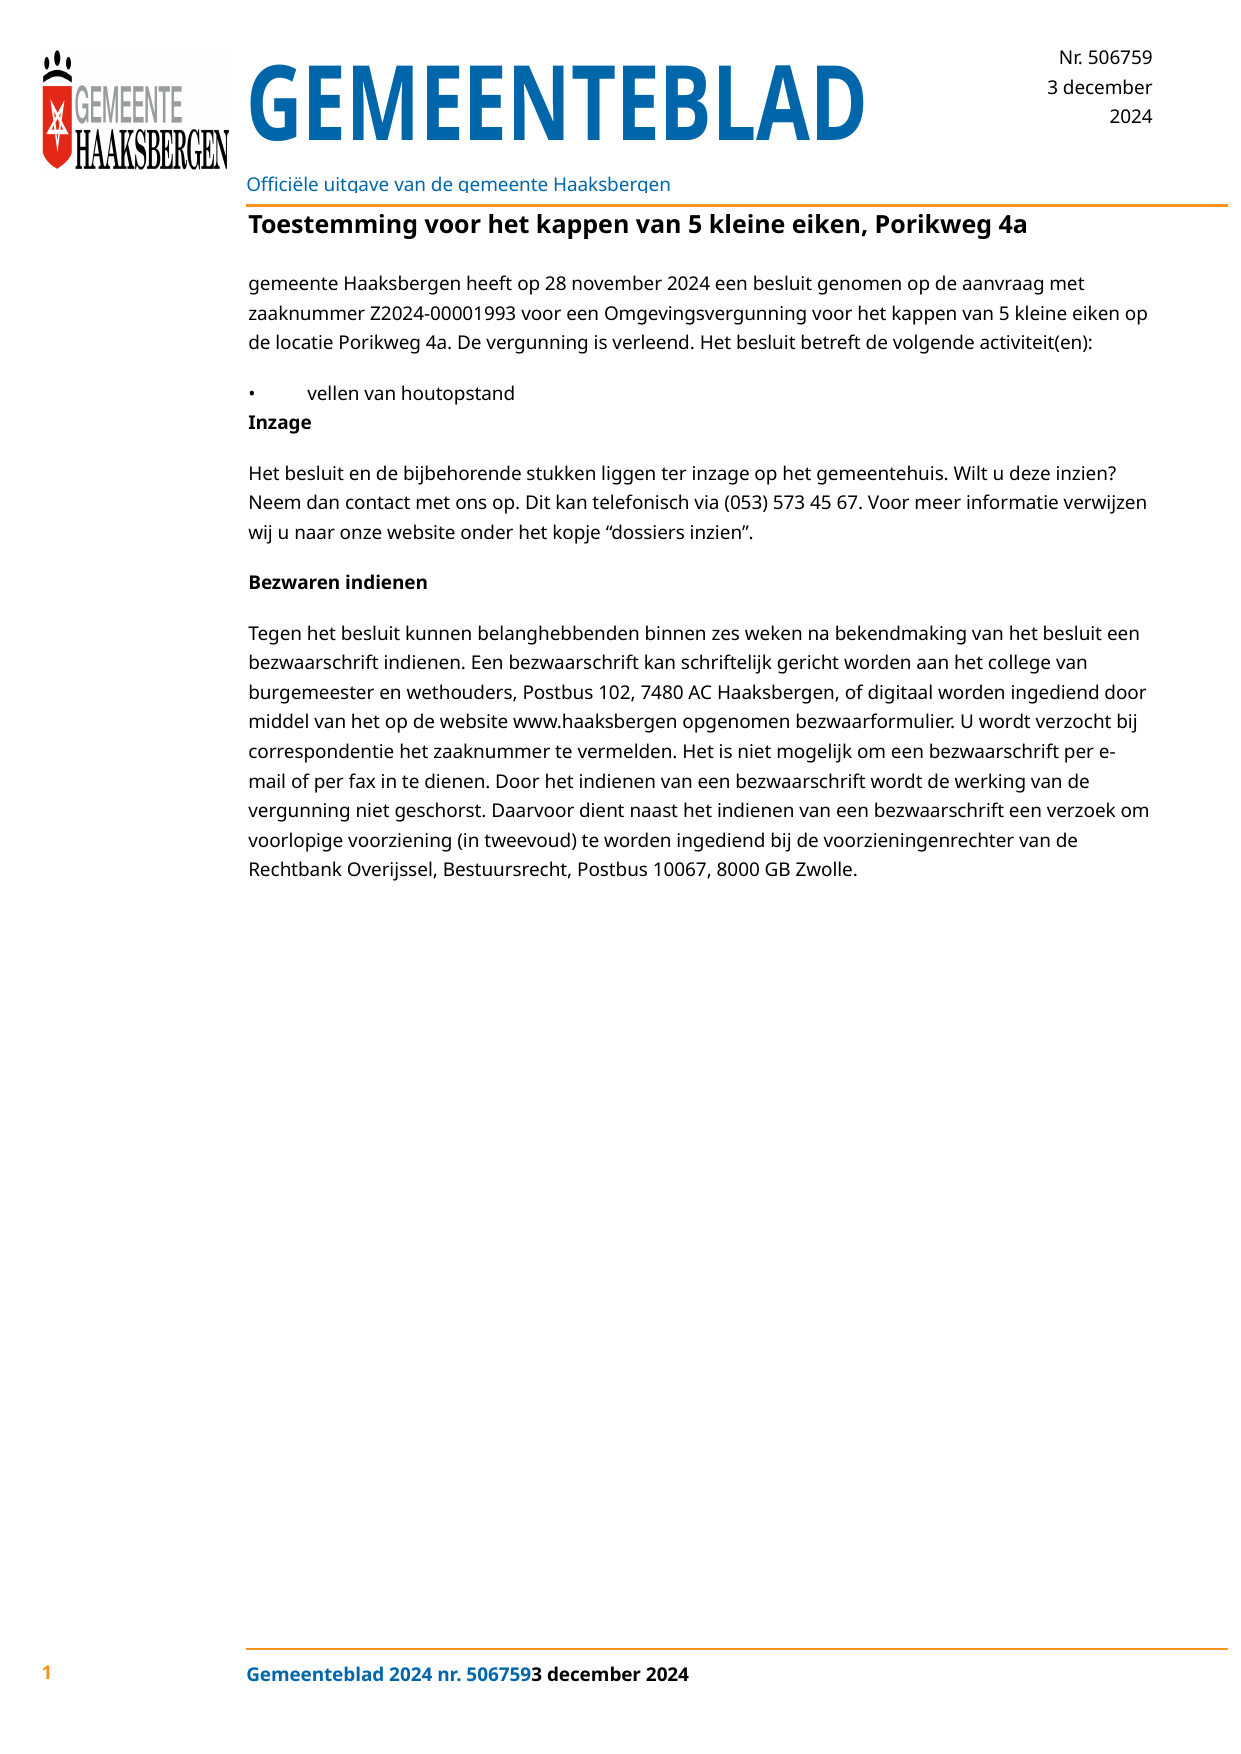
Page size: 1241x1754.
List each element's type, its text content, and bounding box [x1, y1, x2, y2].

list vellen van houtopstand [248, 380, 1152, 406]
text gemeente Haaksbergen heeft op 28 november 2024 een besluit genomen op de aanvraag met zaaknummer Z2024-00001993 voor een Omgevingsvergunning voor het kappen van 5 kleine eiken op de locatie Porikweg 4a. De vergunning is verleend. Het besluit betreft de volgende activiteit(en): [248, 270, 1152, 355]
text Het besluit en de bijbehorende stukken liggen ter inzage op het gemeentehuis. Wilt u deze inzien? Neem dan contact met ons op. Dit kan telefonisch via (053) 573 45 67. Voor meer informatie verwijzen wij u naar onze website onder het kopje “dossiers inzien”. [248, 460, 1152, 545]
text Inzage [248, 409, 1152, 435]
text Tegen het besluit kunnen belanghebbenden binnen zes weken na bekendmaking van het besluit een bezwaarschrift indienen. Een bezwaarschrift kan schriftelijk gericht worden aan het college van burgemeester en wethouders, Postbus 102, 7480 AC Haaksbergen, of digitaal worden ingediend door middel van het op de website www.haaksbergen opgenomen bezwaarformulier. U wordt verzocht bij correspondentie het zaaknummer te vermelden. Het is niet mogelijk om een bezwaarschrift per e-mail of per fax in te dienen. Door het indienen van een bezwaarschrift wordt de werking van de vergunning niet geschorst. Daarvoor dient naast het indienen van een bezwaarschrift een verzoek om voorlopige voorziening (in tweevoud) te worden ingediend bij de voorzieningenrechter van de Rechtbank Overijssel, Bestuursrecht, Postbus 10067, 8000 GB Zwolle. [248, 620, 1152, 882]
text Bezwaren indienen [248, 569, 1152, 595]
picture [41, 47, 231, 172]
text Toestemming voor het kappen van 5 kleine eiken, Porikweg 4a [248, 207, 1152, 241]
